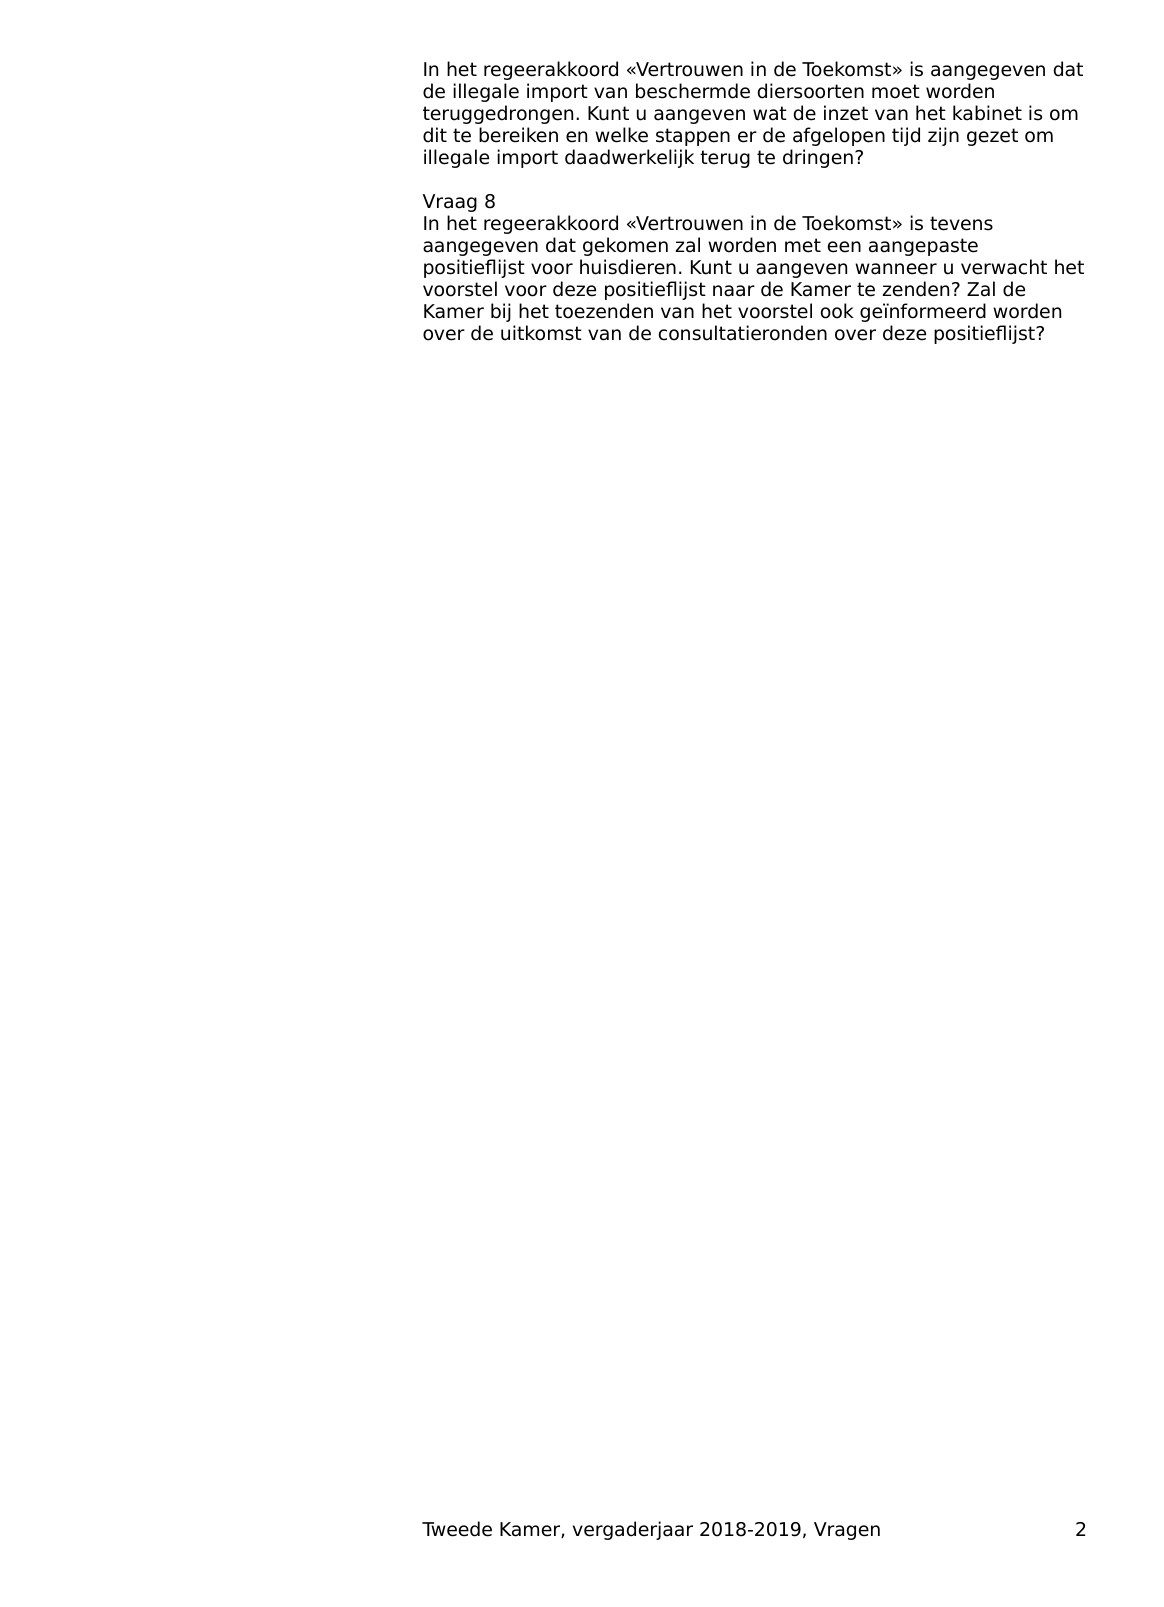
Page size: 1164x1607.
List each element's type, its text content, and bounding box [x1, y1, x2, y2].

text In het regeerakkoord «Vertrouwen in de Toekomst» is tevens aangegeven dat gekomen zal worden met een aangepaste positieflijst voor huisdieren. Kunt u aangeven wanneer u verwacht het voorstel voor deze positieflijst naar de Kamer te zenden? Zal de Kamer bij het toezenden van het voorstel ook geïnformeerd worden over de uitkomst van de consultatieronden over deze positieflijst? [422, 213, 1087, 345]
text Vraag 8 [422, 191, 1087, 213]
text In het regeerakkoord «Vertrouwen in de Toekomst» is aangegeven dat de illegale import van beschermde diersoorten moet worden teruggedrongen. Kunt u aangeven wat de inzet van het kabinet is om dit te bereiken en welke stappen er de afgelopen tijd zijn gezet om illegale import daadwerkelijk terug te dringen? [422, 59, 1087, 169]
